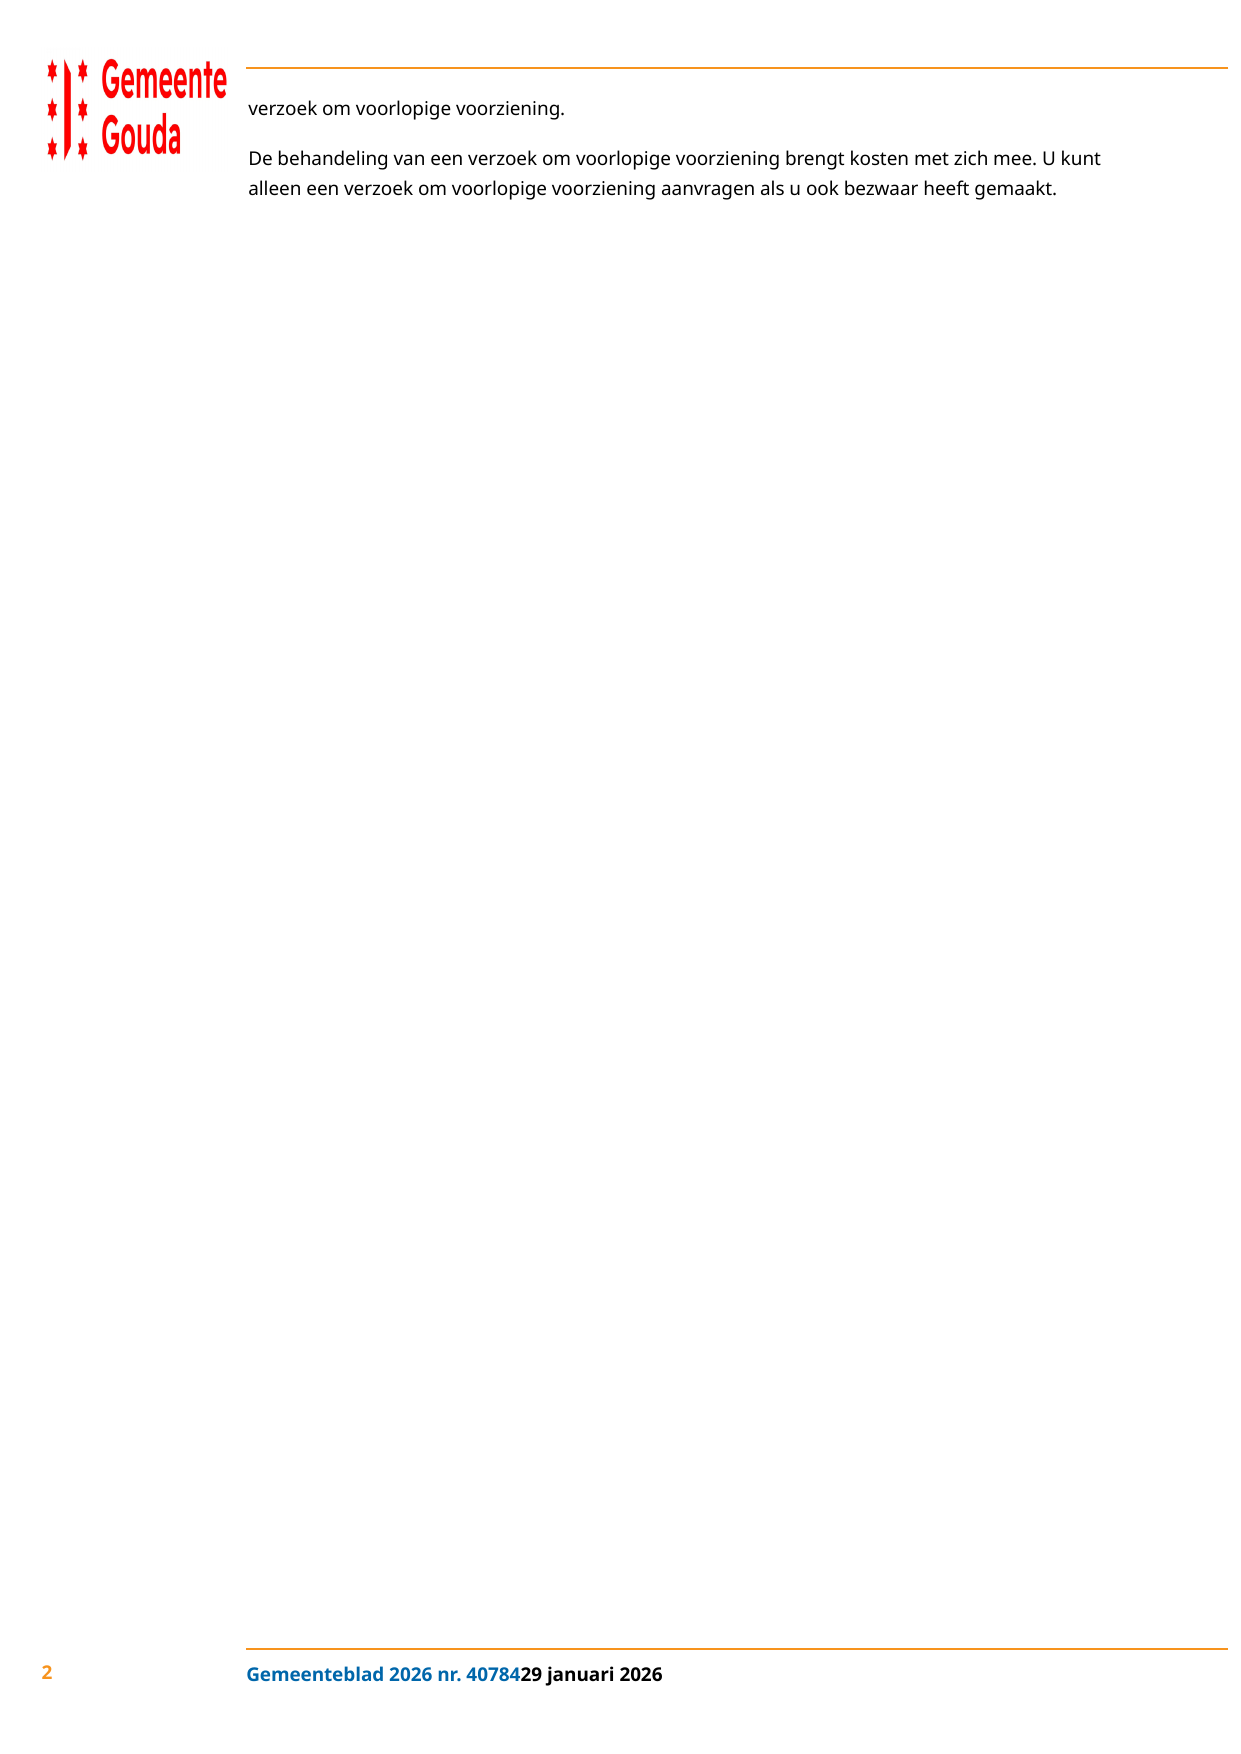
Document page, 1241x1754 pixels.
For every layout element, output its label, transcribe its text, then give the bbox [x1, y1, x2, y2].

text verzoek om voorlopige voorziening. [248, 95, 1152, 121]
picture [41, 47, 231, 172]
text De behandeling van een verzoek om voorlopige voorziening brengt kosten met zich mee. U kunt alleen een verzoek om voorlopige voorziening aanvragen als u ook bezwaar heeft gemaakt. [248, 145, 1152, 201]
